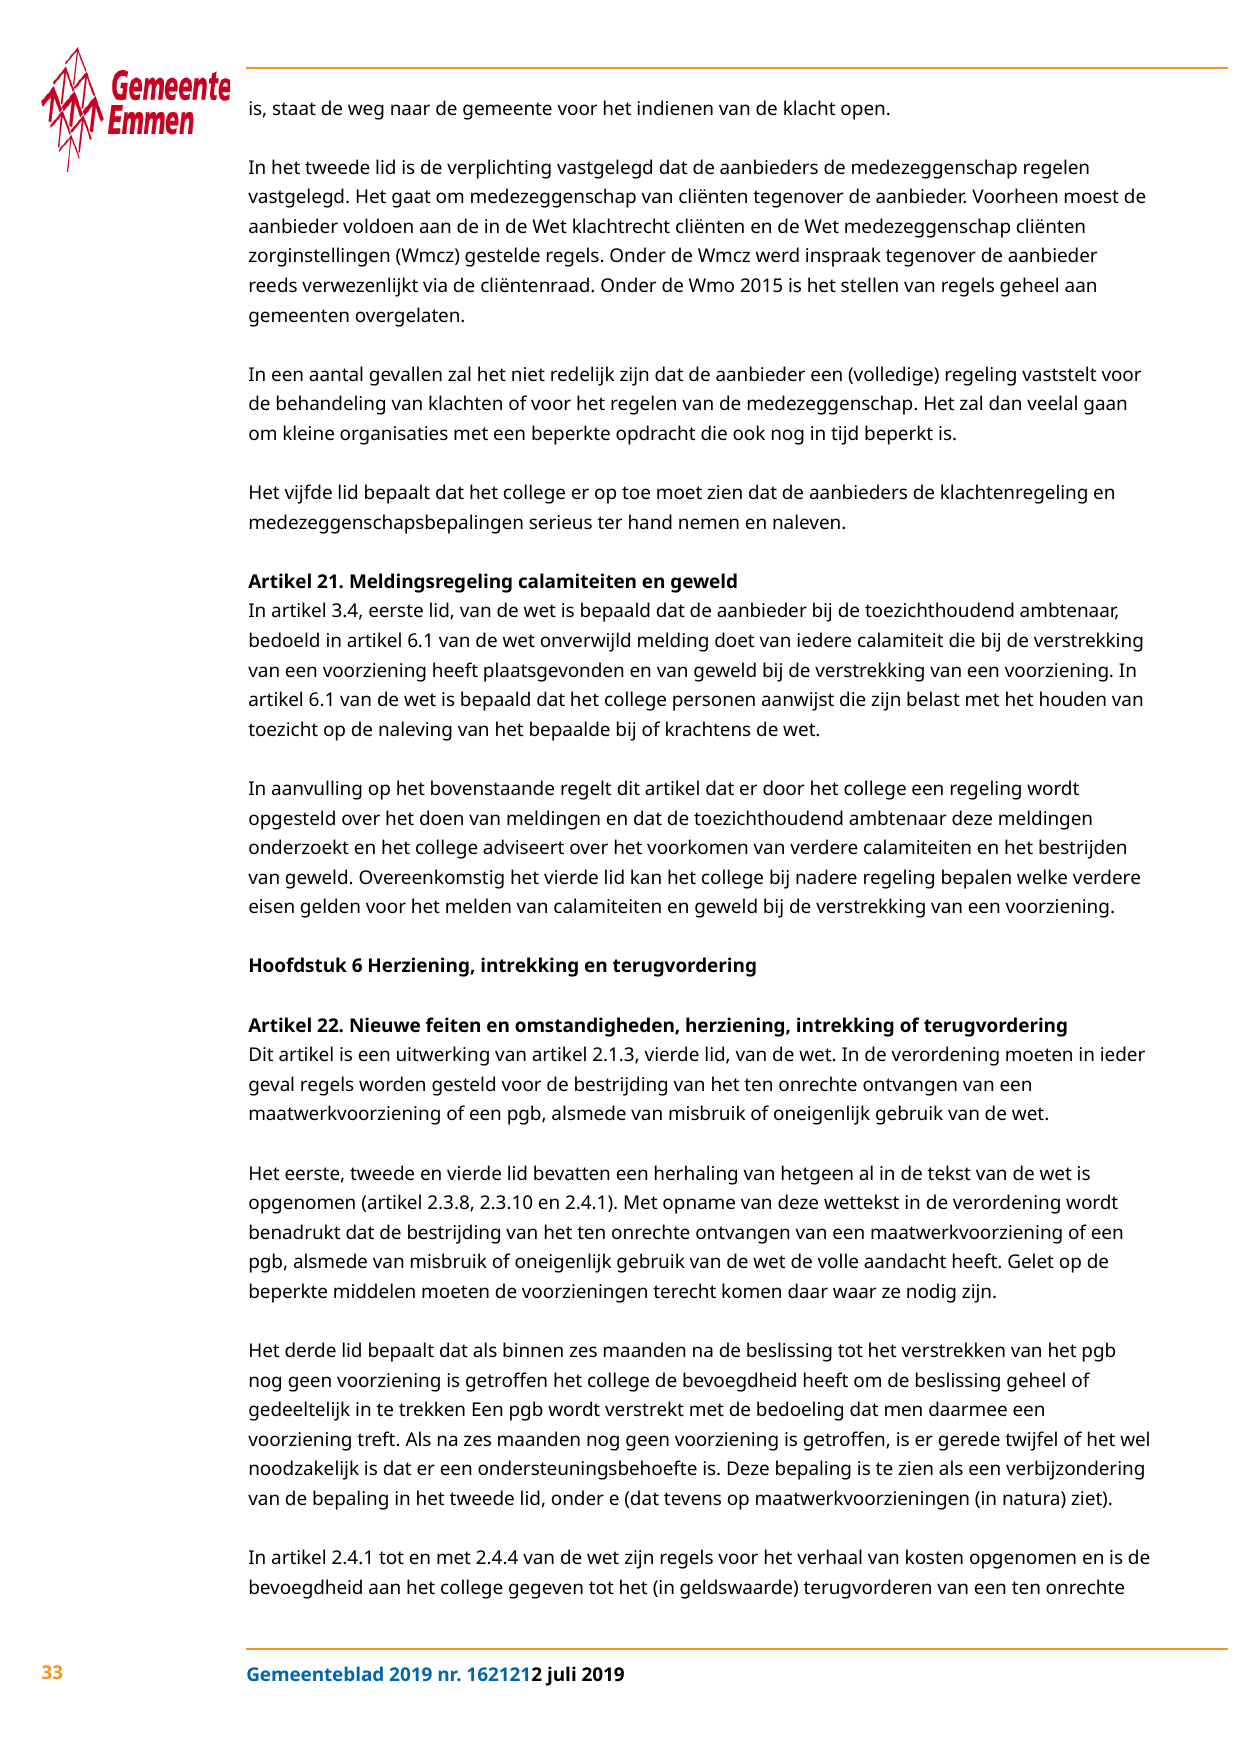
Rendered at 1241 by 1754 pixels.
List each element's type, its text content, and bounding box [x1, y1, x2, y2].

text Het derde lid bepaalt dat als binnen zes maanden na de beslissing tot het verstrekken van het pgb nog geen voorziening is getroffen het college de bevoegdheid heeft om de beslissing geheel of gedeeltelijk in te trekken Een pgb wordt verstrekt met de bedoeling dat men daarmee een voorziening treft. Als na zes maanden nog geen voorziening is getroffen, is er gerede twijfel of het wel noodzakelijk is dat er een ondersteuningsbehoefte is. Deze bepaling is te zien als een verbijzondering van de bepaling in het tweede lid, onder e (dat tevens op maatwerkvoorzieningen (in natura) ziet). [248, 1337, 1152, 1511]
text Artikel 21. Meldingsregeling calamiteiten en geweld [248, 568, 1152, 594]
picture [41, 47, 231, 172]
text Artikel 22. Nieuwe feiten en omstandigheden, herziening, intrekking of terugvordering [248, 1012, 1152, 1038]
text Hoofdstuk 6 Herziening, intrekking en terugvordering [248, 953, 1152, 978]
text Het vijfde lid bepaalt dat het college er op toe moet zien dat de aanbieders de klachtenregeling en medezeggenschapsbepalingen serieus ter hand nemen en naleven. [248, 479, 1152, 535]
text In artikel 2.4.1 tot en met 2.4.4 van de wet zijn regels voor het verhaal van kosten opgenomen en is de bevoegdheid aan het college gegeven tot het (in geldswaarde) terugvorderen van een ten onrechte [248, 1544, 1152, 1600]
text Dit artikel is een uitwerking van artikel 2.1.3, vierde lid, van de wet. In de verordening moeten in ieder geval regels worden gesteld voor de bestrijding van het ten onrechte ontvangen van een maatwerkvoorziening of een pgb, alsmede van misbruik of oneigenlijk gebruik van de wet. [248, 1041, 1152, 1126]
text Het eerste, tweede en vierde lid bevatten een herhaling van hetgeen al in de tekst van de wet is opgenomen (artikel 2.3.8, 2.3.10 en 2.4.1). Met opname van deze wettekst in de verordening wordt benadrukt dat de bestrijding van het ten onrechte ontvangen van een maatwerkvoorziening of een pgb, alsmede van misbruik of oneigenlijk gebruik van de wet de volle aandacht heeft. Gelet op de beperkte middelen moeten de voorzieningen terecht komen daar waar ze nodig zijn. [248, 1160, 1152, 1304]
text In aanvulling op het bovenstaande regelt dit artikel dat er door het college een regeling wordt opgesteld over het doen van meldingen en dat de toezichthoudend ambtenaar deze meldingen onderzoekt en het college adviseert over het voorkomen van verdere calamiteiten en het bestrijden van geweld. Overeenkomstig het vierde lid kan het college bij nadere regeling bepalen welke verdere eisen gelden voor het melden van calamiteiten en geweld bij de verstrekking van een voorziening. [248, 775, 1152, 919]
text In een aantal gevallen zal het niet redelijk zijn dat de aanbieder een (volledige) regeling vaststelt voor de behandeling van klachten of voor het regelen van de medezeggenschap. Het zal dan veelal gaan om kleine organisaties met een beperkte opdracht die ook nog in tijd beperkt is. [248, 361, 1152, 446]
text In artikel 3.4, eerste lid, van de wet is bepaald dat de aanbieder bij de toezichthoudend ambtenaar, bedoeld in artikel 6.1 van de wet onverwijld melding doet van iedere calamiteit die bij de verstrekking van een voorziening heeft plaatsgevonden en van geweld bij de verstrekking van een voorziening. In artikel 6.1 van de wet is bepaald dat het college personen aanwijst die zijn belast met het houden van toezicht op de naleving van het bepaalde bij of krachtens de wet. [248, 598, 1152, 742]
text is, staat de weg naar de gemeente voor het indienen van de klacht open. [248, 95, 1152, 121]
text In het tweede lid is de verplichting vastgelegd dat de aanbieders de medezeggenschap regelen vastgelegd. Het gaat om medezeggenschap van cliënten tegenover de aanbieder. Voorheen moest de aanbieder voldoen aan de in de Wet klachtrecht cliënten en de Wet medezeggenschap cliënten zorginstellingen (Wmcz) gestelde regels. Onder de Wmcz werd inspraak tegenover de aanbieder reeds verwezenlijkt via de cliëntenraad. Onder de Wmo 2015 is het stellen van regels geheel aan gemeenten overgelaten. [248, 154, 1152, 328]
